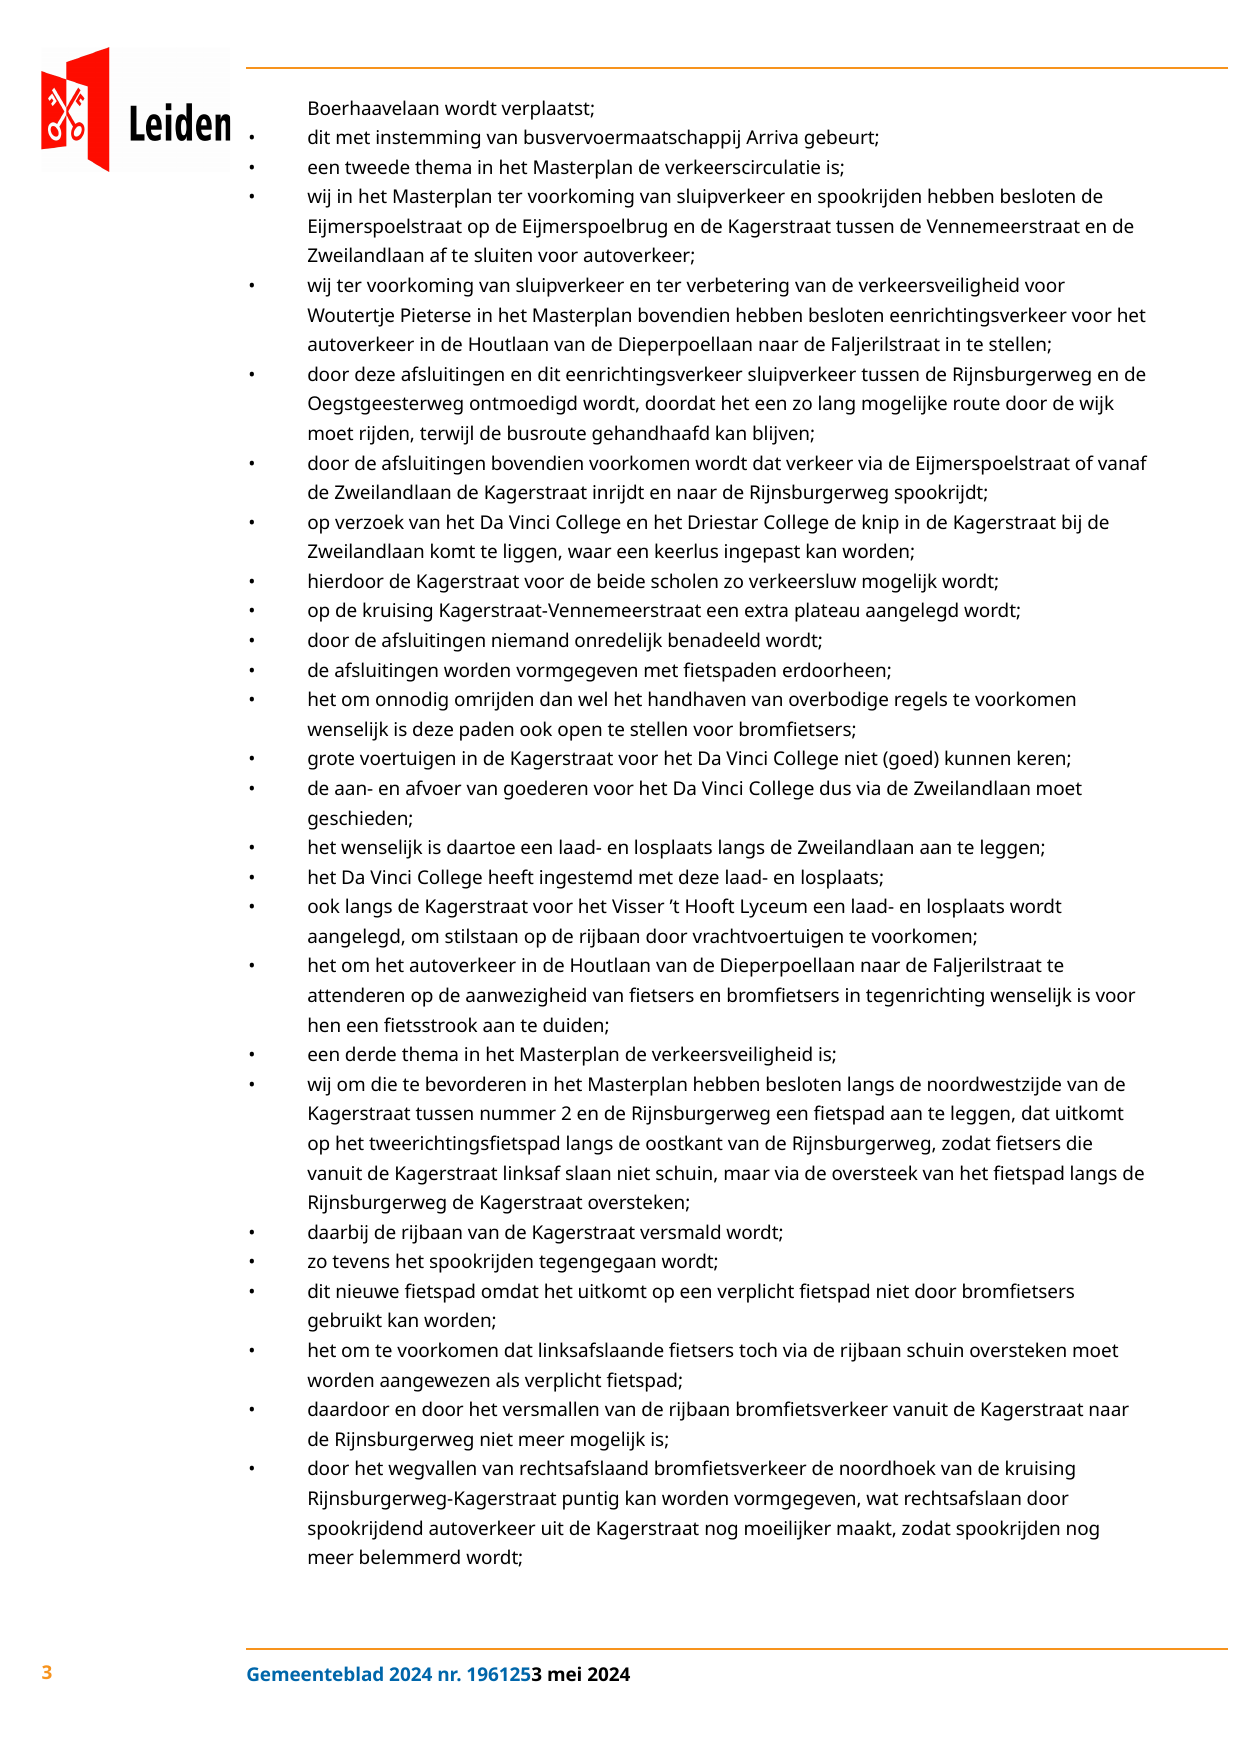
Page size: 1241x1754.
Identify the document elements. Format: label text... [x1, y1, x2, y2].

list het om onnodig omrijden dan wel het handhaven van overbodige regels te voorkomen wenselijk is deze paden ook open te stellen voor bromfietsers; [248, 686, 1152, 742]
picture [41, 47, 231, 172]
list dit nieuwe fietspad omdat het uitkomt op een verplicht fietspad niet door bromfietsers gebruikt kan worden; [248, 1278, 1152, 1333]
list door deze afsluitingen en dit eenrichtingsverkeer sluipverkeer tussen de Rijnsburgerweg en de Oegstgeesterweg ontmoedigd wordt, doordat het een zo lang mogelijke route door de wijk moet rijden, terwijl de busroute gehandhaafd kan blijven; [248, 361, 1152, 446]
list daarbij de rijbaan van de Kagerstraat versmald wordt; [248, 1219, 1152, 1245]
list het om te voorkomen dat linksafslaande fietsers toch via de rijbaan schuin oversteken moet worden aangewezen als verplicht fietspad; [248, 1337, 1152, 1393]
list een derde thema in het Masterplan de verkeersveiligheid is; [248, 1041, 1152, 1067]
list ook langs de Kagerstraat voor het Visser ’t Hooft Lyceum een laad- en losplaats wordt aangelegd, om stilstaan op de rijbaan door vrachtvoertuigen te voorkomen; [248, 893, 1152, 949]
list Boerhaavelaan wordt verplaatst; [248, 95, 1152, 121]
list grote voertuigen in de Kagerstraat voor het Da Vinci College niet (goed) kunnen keren; [248, 746, 1152, 771]
list zo tevens het spookrijden tegengegaan wordt; [248, 1248, 1152, 1274]
list op verzoek van het Da Vinci College en het Driestar College de knip in de Kagerstraat bij de Zweilandlaan komt te liggen, waar een keerlus ingepast kan worden; [248, 509, 1152, 564]
list een tweede thema in het Masterplan de verkeerscirculatie is; [248, 154, 1152, 180]
list de aan- en afvoer van goederen voor het Da Vinci College dus via de Zweilandlaan moet geschieden; [248, 775, 1152, 831]
list daardoor en door het versmallen van de rijbaan bromfietsverkeer vanuit de Kagerstraat naar de Rijnsburgerweg niet meer mogelijk is; [248, 1396, 1152, 1452]
list wij ter voorkoming van sluipverkeer en ter verbetering van de verkeersveiligheid voor Woutertje Pieterse in het Masterplan bovendien hebben besloten eenrichtingsverkeer voor het autoverkeer in de Houtlaan van de Dieperpoellaan naar de Faljerilstraat in te stellen; [248, 272, 1152, 357]
list door het wegvallen van rechtsafslaand bromfietsverkeer de noordhoek van de kruising Rijnsburgerweg-Kagerstraat puntig kan worden vormgegeven, wat rechtsafslaan door spookrijdend autoverkeer uit de Kagerstraat nog moeilijker maakt, zodat spookrijden nog meer belemmerd wordt; [248, 1456, 1152, 1570]
list door de afsluitingen niemand onredelijk benadeeld wordt; [248, 627, 1152, 653]
list door de afsluitingen bovendien voorkomen wordt dat verkeer via de Eijmerspoelstraat of vanaf de Zweilandlaan de Kagerstraat inrijdt en naar de Rijnsburgerweg spookrijdt; [248, 450, 1152, 505]
list de afsluitingen worden vormgegeven met fietspaden erdoorheen; [248, 657, 1152, 683]
list hierdoor de Kagerstraat voor de beide scholen zo verkeersluw mogelijk wordt; [248, 568, 1152, 594]
list dit met instemming van busvervoermaatschappij Arriva gebeurt; [248, 124, 1152, 150]
list wij in het Masterplan ter voorkoming van sluipverkeer en spookrijden hebben besloten de Eijmerspoelstraat op de Eijmerspoelbrug en de Kagerstraat tussen de Vennemeerstraat en de Zweilandlaan af te sluiten voor autoverkeer; [248, 183, 1152, 268]
list het om het autoverkeer in de Houtlaan van de Dieperpoellaan naar de Faljerilstraat te attenderen op de aanwezigheid van fietsers en bromfietsers in tegenrichting wenselijk is voor hen een fietsstrook aan te duiden; [248, 953, 1152, 1038]
list wij om die te bevorderen in het Masterplan hebben besloten langs de noordwestzijde van de Kagerstraat tussen nummer 2 en de Rijnsburgerweg een fietspad aan te leggen, dat uitkomt op het tweerichtingsfietspad langs de oostkant van de Rijnsburgerweg, zodat fietsers die vanuit de Kagerstraat linksaf slaan niet schuin, maar via de oversteek van het fietspad langs de Rijnsburgerweg de Kagerstraat oversteken; [248, 1071, 1152, 1215]
list het wenselijk is daartoe een laad- en losplaats langs de Zweilandlaan aan te leggen; [248, 834, 1152, 860]
list op de kruising Kagerstraat-Vennemeerstraat een extra plateau aangelegd wordt; [248, 598, 1152, 623]
list het Da Vinci College heeft ingestemd met deze laad- en losplaats; [248, 864, 1152, 890]
